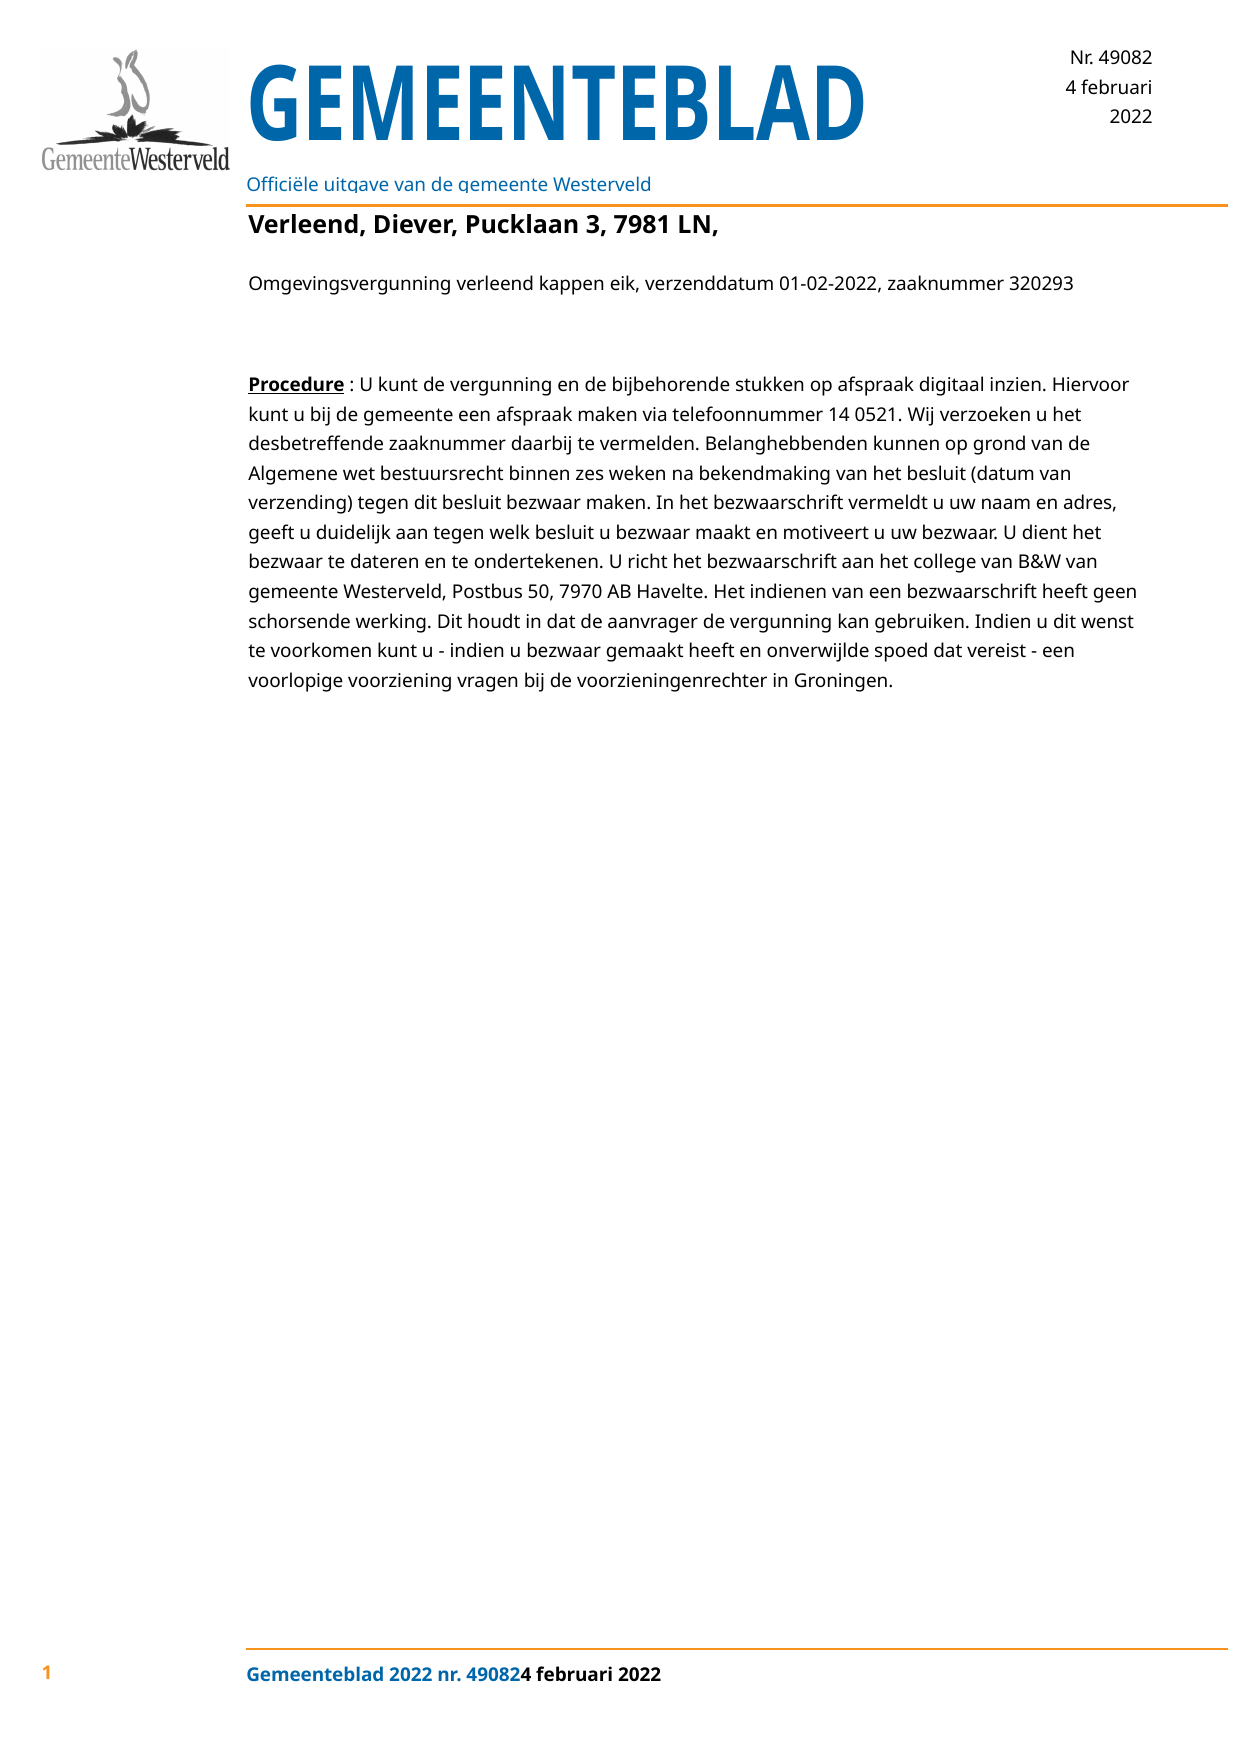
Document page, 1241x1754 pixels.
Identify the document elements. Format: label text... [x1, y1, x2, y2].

text Verleend, Diever, Pucklaan 3, 7981 LN, [248, 207, 1152, 241]
text Procedure : U kunt de vergunning en de bijbehorende stukken op afspraak digitaal inzien. Hiervoor kunt u bij de gemeente een afspraak maken via telefoonnummer 14 0521. Wij verzoeken u het desbetreffende zaaknummer daarbij te vermelden. Belanghebbenden kunnen op grond van de Algemene wet bestuursrecht binnen zes weken na bekendmaking van het besluit (datum van verzending) tegen dit besluit bezwaar maken. In het bezwaarschrift vermeldt u uw naam en adres, geeft u duidelijk aan tegen welk besluit u bezwaar maakt en motiveert u uw bezwaar. U dient het bezwaar te dateren en te ondertekenen. U richt het bezwaarschrift aan het college van B&W van gemeente Westerveld, Postbus 50, 7970 AB Havelte. Het indienen van een bezwaarschrift heeft geen schorsende werking. Dit houdt in dat de aanvrager de vergunning kan gebruiken. Indien u dit wenst te voorkomen kunt u - indien u bezwaar gemaakt heeft en onverwijlde spoed dat vereist - een voorlopige voorziening vragen bij de voorzieningenrechter in Groningen. [248, 371, 1152, 693]
text Omgevingsvergunning verleend kappen eik, verzenddatum 01-02-2022, zaaknummer 320293 [248, 270, 1152, 296]
picture [41, 47, 231, 172]
